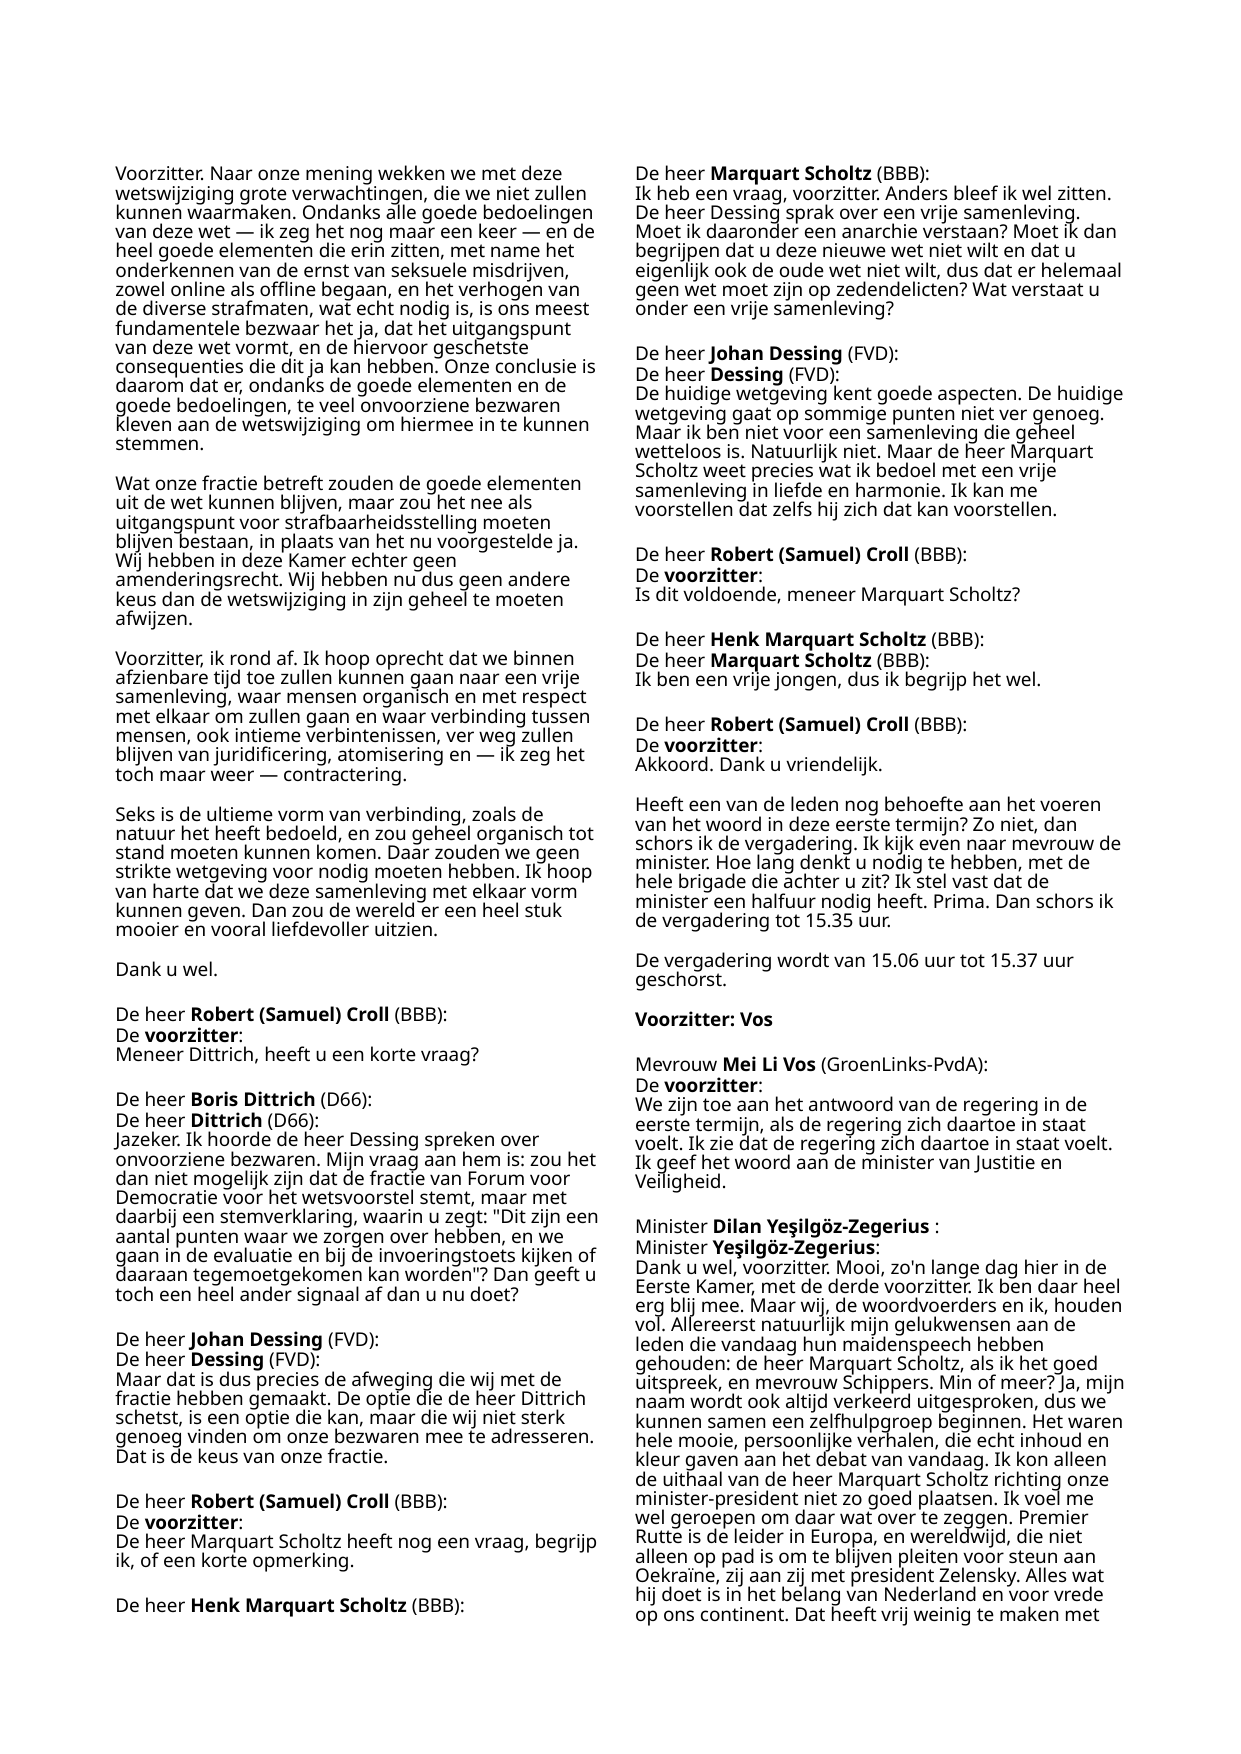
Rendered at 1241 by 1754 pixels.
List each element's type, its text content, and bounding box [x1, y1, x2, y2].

text De heer Dittrich (D66): [115, 1112, 605, 1131]
text De heer Robert (Samuel) Croll (BBB): [115, 1488, 605, 1514]
text Akkoord. Dank u vriendelijk. [635, 756, 1125, 776]
text Voorzitter. Naar onze mening wekken we met deze wetswijziging grote verwachtingen, die we niet zullen kunnen waarmaken. Ondanks alle goede bedoelingen van deze wet — ik zeg het nog maar een keer — en de heel goede elementen die erin zitten, met name het onderkennen van de ernst van seksuele misdrijven, zowel online als offline begaan, en het verhogen van de diverse strafmaten, wat echt nodig is, is ons meest fundamentele bezwaar het ja, dat het uitgangspunt van deze wet vormt, en de hiervoor geschetste consequenties die dit ja kan hebben. Onze conclusie is daarom dat er, ondanks de goede elementen en de goede bedoelingen, te veel onvoorziene bezwaren kleven aan de wetswijziging om hiermee in te kunnen stemmen. [115, 165, 605, 454]
text De voorzitter: [635, 1077, 1125, 1096]
text De heer Robert (Samuel) Croll (BBB): [635, 541, 1125, 567]
text De heer Marquart Scholtz heeft nog een vraag, begrijp ik, of een korte opmerking. [115, 1533, 605, 1571]
text Ik heb een vraag, voorzitter. Anders bleef ik wel zitten. De heer Dessing sprak over een vrije samenleving. Moet ik daaronder een anarchie verstaan? Moet ik dan begrijpen dat u deze nieuwe wet niet wilt en dat u eigenlijk ook de oude wet niet wilt, dus dat er helemaal geen wet moet zijn op zedendelicten? Wat verstaat u onder een vrije samenleving? [635, 184, 1125, 319]
text De heer Boris Dittrich (D66): [115, 1086, 605, 1112]
text Voorzitter, ik rond af. Ik hoop oprecht dat we binnen afzienbare tijd toe zullen kunnen gaan naar een vrije samenleving, waar mensen organisch en met respect met elkaar om zullen gaan en waar verbinding tussen mensen, ook intieme verbintenissen, ver weg zullen blijven van juridificering, atomisering en — ik zeg het toch maar weer — contractering. [115, 650, 605, 785]
text Voorzitter: Vos [635, 1011, 1125, 1031]
text Maar dat is dus precies de afweging die wij met de fractie hebben gemaakt. De optie die de heer Dittrich schetst, is een optie die kan, maar die wij niet sterk genoeg vinden om onze bezwaren mee te adresseren. Dat is de keus van onze fractie. [115, 1371, 605, 1467]
text De voorzitter: [115, 1027, 605, 1046]
text De heer Johan Dessing (FVD): [115, 1326, 605, 1351]
text De voorzitter: [115, 1514, 605, 1533]
text De heer Dessing (FVD): [115, 1351, 605, 1371]
text Dank u wel, voorzitter. Mooi, zo'n lange dag hier in de Eerste Kamer, met de derde voorzitter. Ik ben daar heel erg blij mee. Maar wij, de woordvoerders en ik, houden vol. Allereerst natuurlijk mijn gelukwensen aan de leden die vandaag hun maidenspeech hebben gehouden: de heer Marquart Scholtz, als ik het goed uitspreek, en mevrouw Schippers. Min of meer? Ja, mijn naam wordt ook altijd verkeerd uitgesproken, dus we kunnen samen een zelfhulpgroep beginnen. Het waren hele mooie, persoonlijke verhalen, die echt inhoud en kleur gaven aan het debat van vandaag. Ik kon alleen de uithaal van de heer Marquart Scholtz richting onze minister-president niet zo goed plaatsen. Ik voel me wel geroepen om daar wat over te zeggen. Premier Rutte is de leider in Europa, en wereldwijd, die niet alleen op pad is om te blijven pleiten voor steun aan Oekraïne, zij aan zij met president Zelensky. Alles wat hij doet is in het belang van Nederland en voor vrede op ons continent. Dat heeft vrij weinig te maken met [635, 1259, 1125, 1625]
text Ik ben een vrije jongen, dus ik begrijp het wel. [635, 671, 1125, 690]
text Minister Yeşilgöz-Zegerius: [635, 1239, 1125, 1259]
text Minister Dilan Yeşilgöz-Zegerius : [635, 1214, 1125, 1239]
text De heer Johan Dessing (FVD): [635, 340, 1125, 366]
text De voorzitter: [635, 567, 1125, 586]
text De heer Henk Marquart Scholtz (BBB): [635, 626, 1125, 652]
text De voorzitter: [635, 737, 1125, 756]
text De huidige wetgeving kent goede aspecten. De huidige wetgeving gaat op sommige punten niet ver genoeg. Maar ik ben niet voor een samenleving die geheel wetteloos is. Natuurlijk niet. Maar de heer Marquart Scholtz weet precies wat ik bedoel met een vrije samenleving in liefde en harmonie. Ik kan me voorstellen dat zelfs hij zich dat kan voorstellen. [635, 385, 1125, 520]
text De heer Robert (Samuel) Croll (BBB): [635, 711, 1125, 737]
text Heeft een van de leden nog behoefte aan het voeren van het woord in deze eerste termijn? Zo niet, dan schors ik de vergadering. Ik kijk even naar mevrouw de minister. Hoe lang denkt u nodig te hebben, met de hele brigade die achter u zit? Ik stel vast dat de minister een halfuur nodig heeft. Prima. Dan schors ik de vergadering tot 15.35 uur. [635, 796, 1125, 931]
text De heer Henk Marquart Scholtz (BBB): [115, 1592, 605, 1618]
text We zijn toe aan het antwoord van de regering in de eerste termijn, als de regering zich daartoe in staat voelt. Ik zie dat de regering zich daartoe in staat voelt. Ik geef het woord aan de minister van Justitie en Veiligheid. [635, 1096, 1125, 1193]
text De heer Robert (Samuel) Croll (BBB): [115, 1001, 605, 1027]
text De heer Marquart Scholtz (BBB): [635, 165, 1125, 184]
text Wat onze fractie betreft zouden de goede elementen uit de wet kunnen blijven, maar zou het nee als uitgangspunt voor strafbaarheidsstelling moeten blijven bestaan, in plaats van het nu voorgestelde ja. Wij hebben in deze Kamer echter geen amenderingsrecht. Wij hebben nu dus geen andere keus dan de wetswijziging in zijn geheel te moeten afwijzen. [115, 475, 605, 629]
text De vergadering wordt van 15.06 uur tot 15.37 uur geschorst. [635, 952, 1125, 991]
text Mevrouw Mei Li Vos (GroenLinks-PvdA): [635, 1051, 1125, 1077]
text Seks is de ultieme vorm van verbinding, zoals de natuur het heeft bedoeld, en zou geheel organisch tot stand moeten kunnen komen. Daar zouden we geen strikte wetgeving voor nodig moeten hebben. Ik hoop van harte dat we deze samenleving met elkaar vorm kunnen geven. Dan zou de wereld er een heel stuk mooier en vooral liefdevoller uitzien. [115, 806, 605, 941]
text De heer Dessing (FVD): [635, 366, 1125, 385]
text Jazeker. Ik hoorde de heer Dessing spreken over onvoorziene bezwaren. Mijn vraag aan hem is: zou het dan niet mogelijk zijn dat de fractie van Forum voor Democratie voor het wetsvoorstel stemt, maar met daarbij een stemverklaring, waarin u zegt: "Dit zijn een aantal punten waar we zorgen over hebben, en we gaan in de evaluatie en bij de invoeringstoets kijken of daaraan tegemoetgekomen kan worden"? Dan geeft u toch een heel ander signaal af dan u nu doet? [115, 1131, 605, 1305]
text Meneer Dittrich, heeft u een korte vraag? [115, 1046, 605, 1066]
text Is dit voldoende, meneer Marquart Scholtz? [635, 586, 1125, 605]
text Dank u wel. [115, 961, 605, 981]
text De heer Marquart Scholtz (BBB): [635, 652, 1125, 671]
